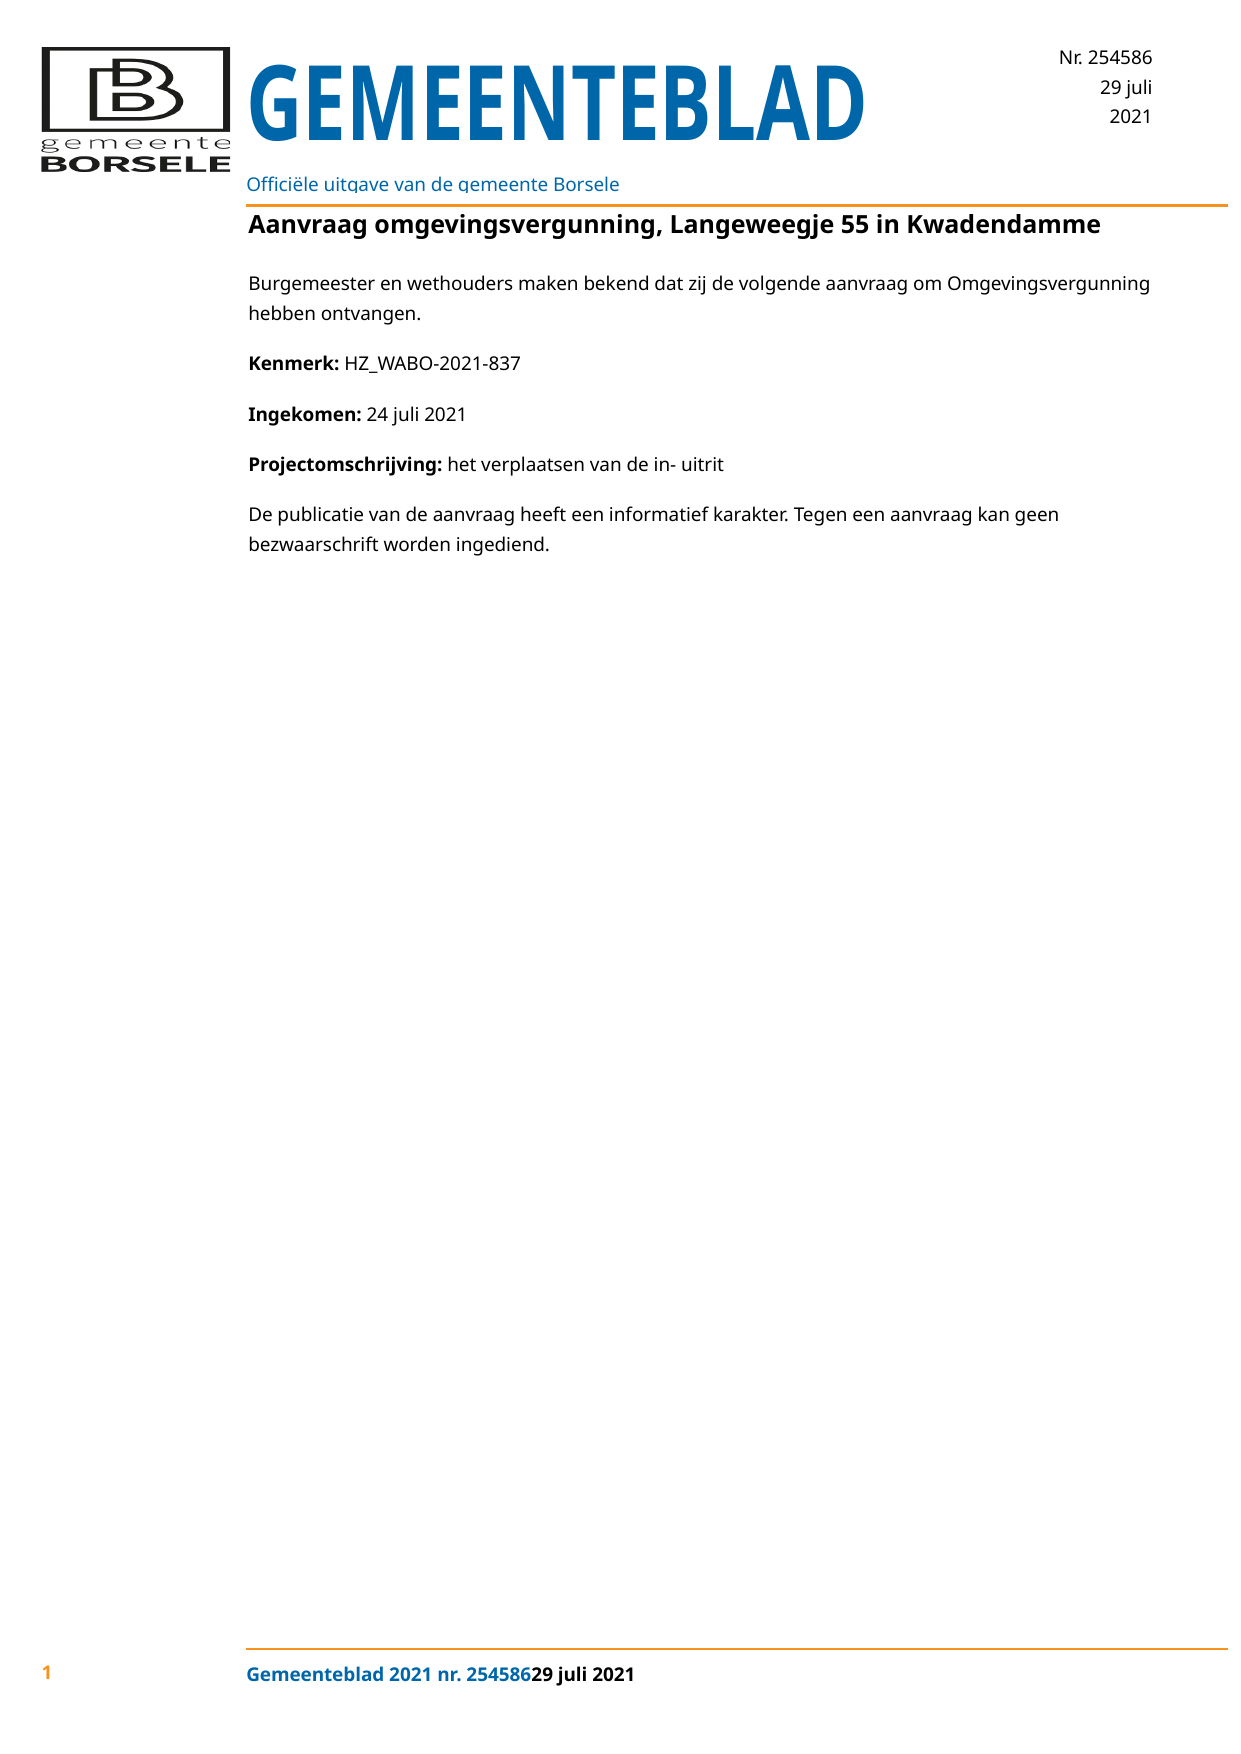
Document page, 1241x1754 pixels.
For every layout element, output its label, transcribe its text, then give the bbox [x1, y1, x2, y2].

text Burgemeester en wethouders maken bekend dat zij de volgende aanvraag om Omgevingsvergunning hebben ontvangen. [248, 270, 1152, 326]
text Kenmerk: HZ_WABO-2021-837 [248, 350, 1152, 376]
text Aanvraag omgevingsvergunning, Langeweegje 55 in Kwadendamme [248, 207, 1152, 241]
text Ingekomen: 24 juli 2021 [248, 401, 1152, 426]
text Projectomschrijving: het verplaatsen van de in- uitrit [248, 451, 1152, 477]
picture [41, 47, 231, 172]
text De publicatie van de aanvraag heeft een informatief karakter. Tegen een aanvraag kan geen bezwaarschrift worden ingediend. [248, 502, 1152, 557]
